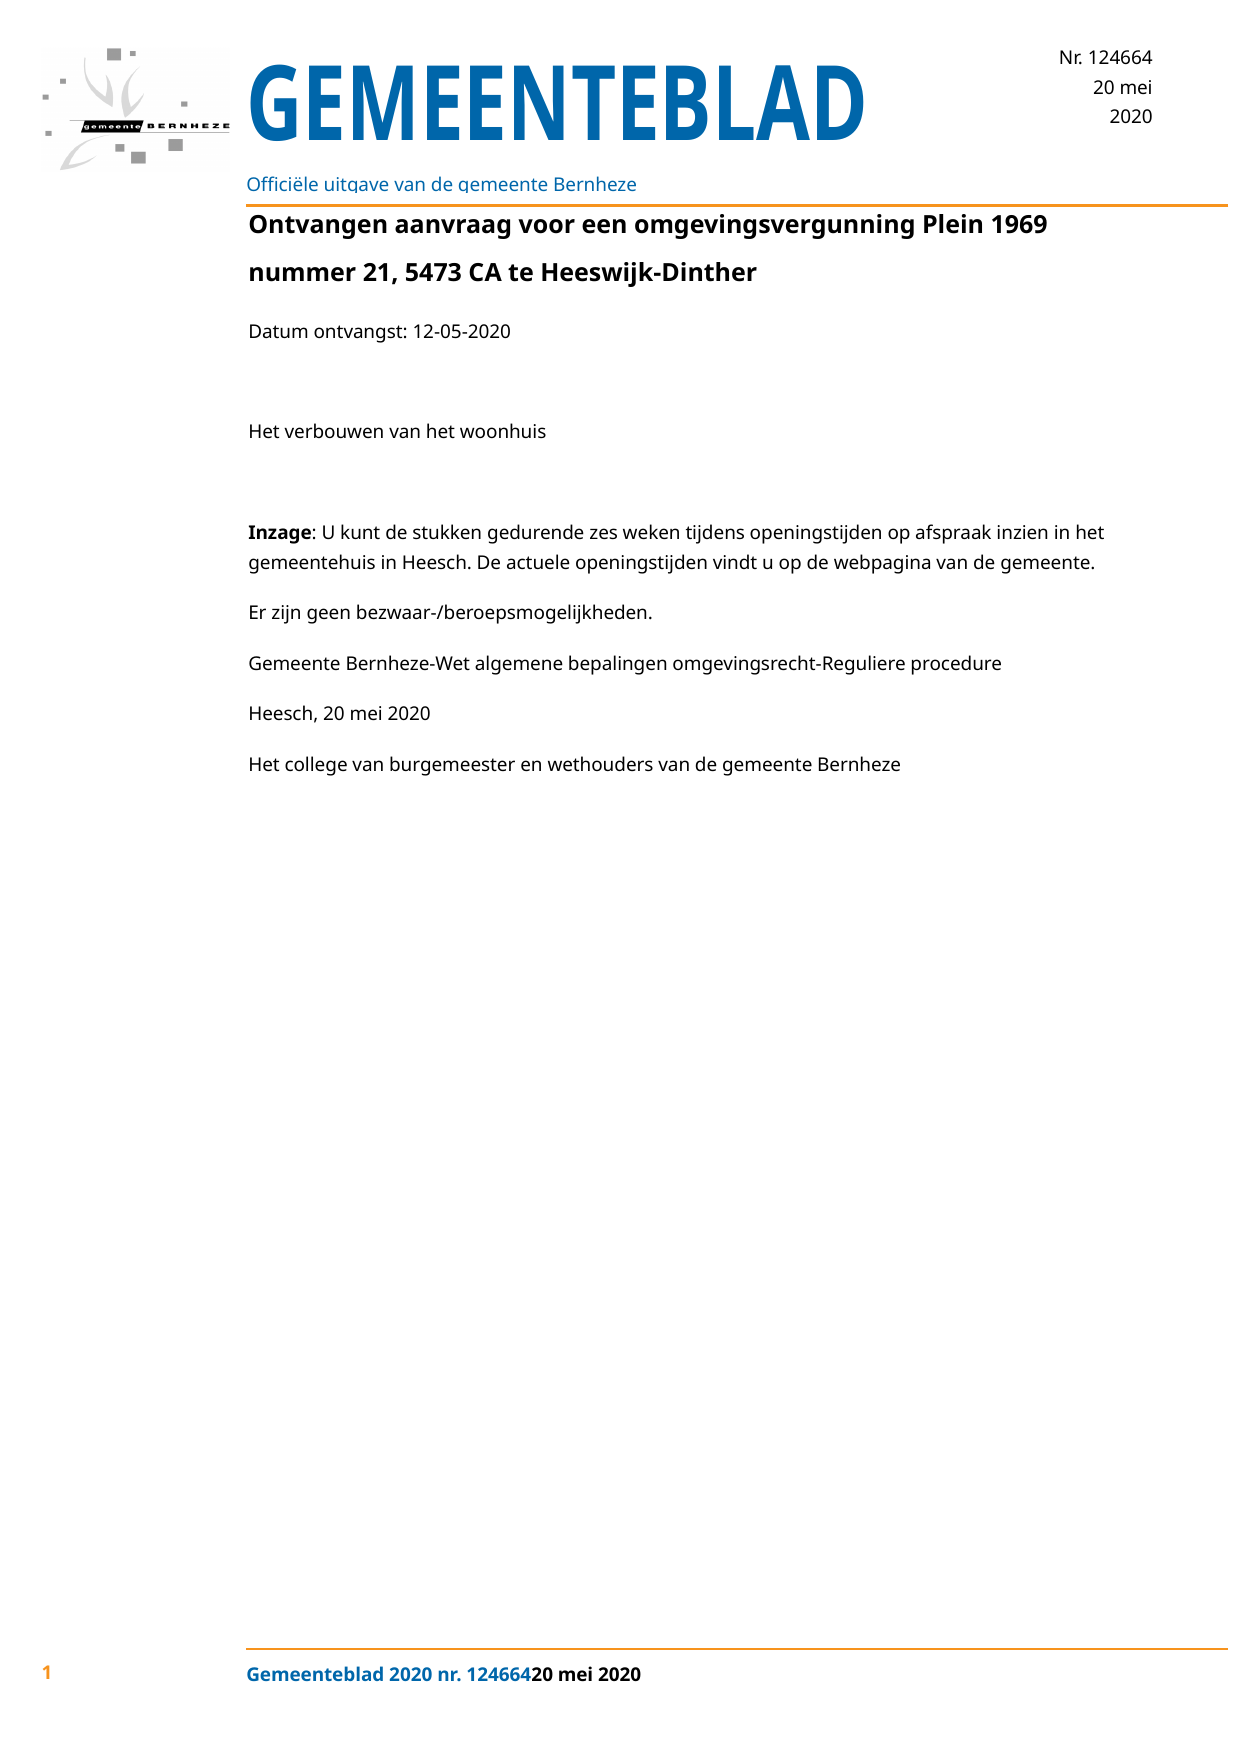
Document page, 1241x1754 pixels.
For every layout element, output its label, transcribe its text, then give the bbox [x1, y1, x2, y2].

text Heesch, 20 mei 2020 [248, 700, 1152, 726]
text Het verbouwen van het woonhuis [248, 419, 1152, 444]
text Inzage: U kunt de stukken gedurende zes weken tijdens openingstijden op afspraak inzien in het gemeentehuis in Heesch. De actuele openingstijden vindt u op de webpagina van de gemeente. [248, 519, 1152, 575]
text Gemeente Bernheze-Wet algemene bepalingen omgevingsrecht-Reguliere procedure [248, 650, 1152, 676]
text Datum ontvangst: 12-05-2020 [248, 318, 1152, 344]
text Er zijn geen bezwaar-/beroepsmogelijkheden. [248, 599, 1152, 625]
picture [41, 47, 231, 172]
text Het college van burgemeester en wethouders van de gemeente Bernheze [248, 751, 1152, 777]
text Ontvangen aanvraag voor een omgevingsvergunning Plein 1969 nummer 21, 5473 CA te Heeswijk-Dinther [248, 207, 1152, 288]
